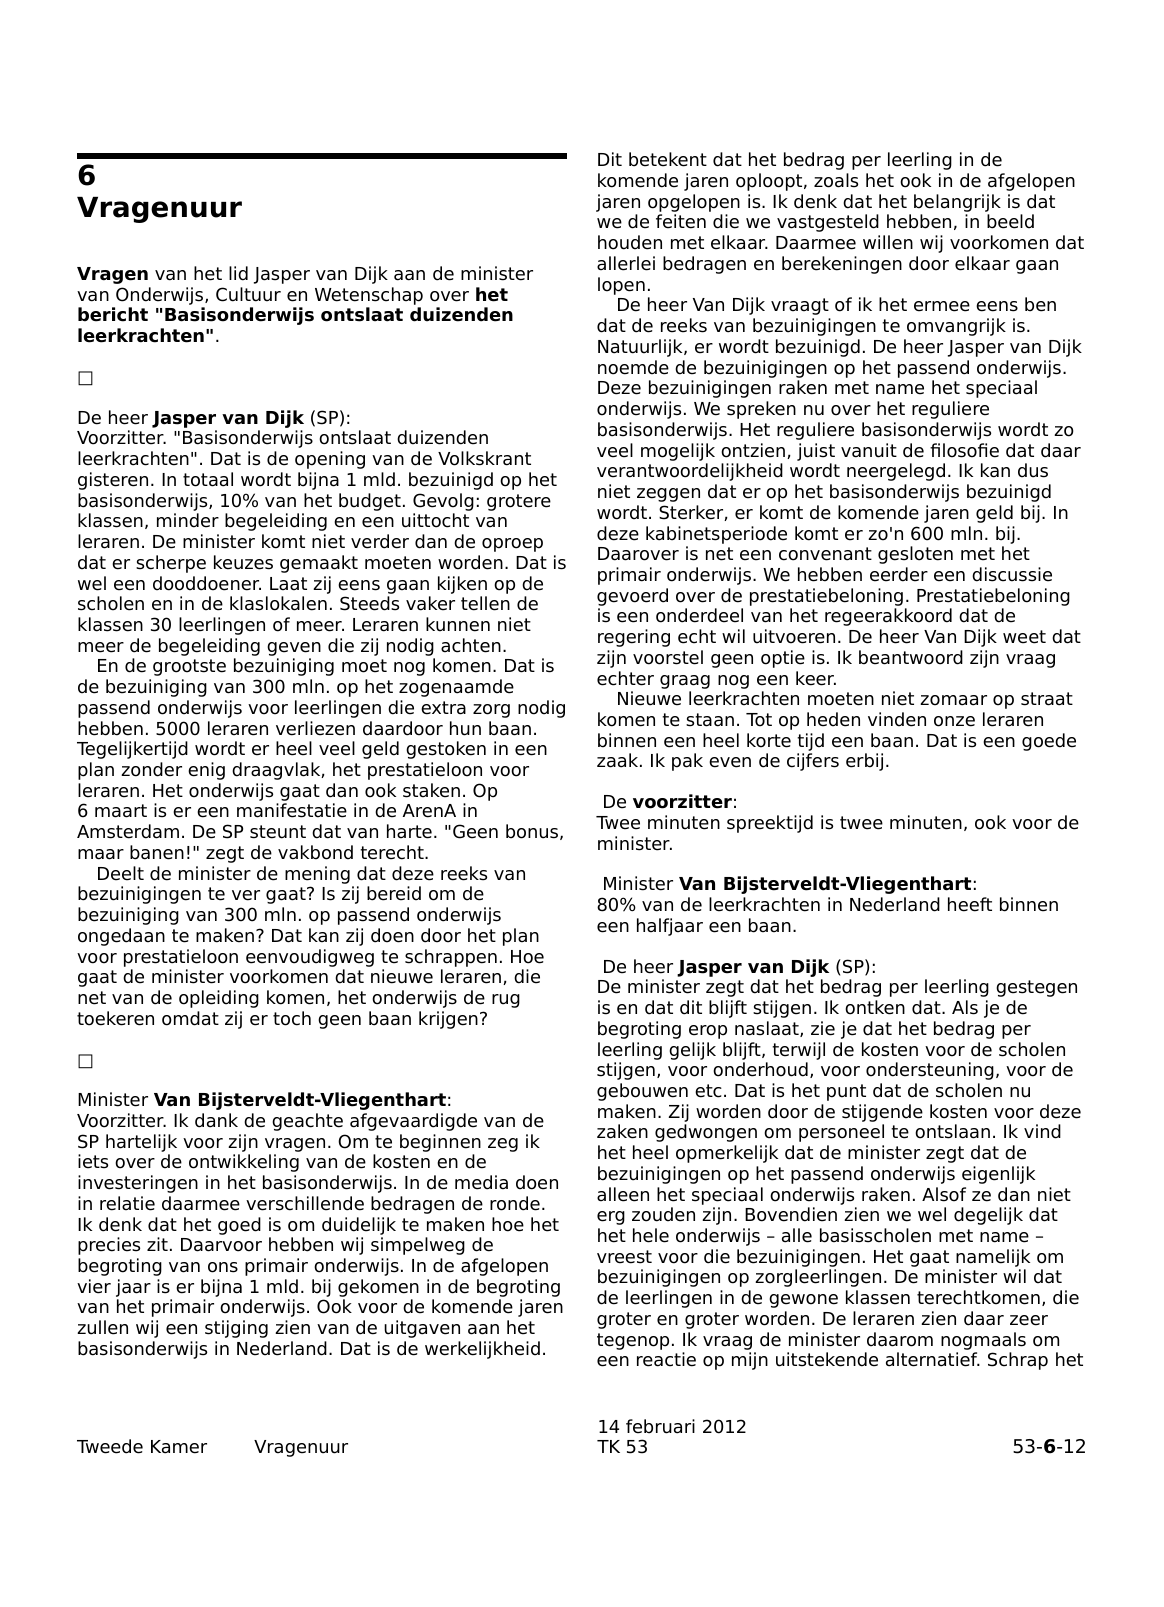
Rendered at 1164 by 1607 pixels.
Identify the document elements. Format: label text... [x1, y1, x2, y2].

text De heer Van Dijk vraagt of ik het ermee eens ben dat de reeks van bezuinigingen te omvangrijk is. Natuurlijk, er wordt bezuinigd. De heer Jasper van Dijk noemde de bezuinigingen op het passend onderwijs. Deze bezuinigingen raken met name het speciaal onderwijs. We spreken nu over het reguliere basisonderwijs. Het reguliere basisonderwijs wordt zo veel mogelijk ontzien, juist vanuit de filosofie dat daar verantwoordelijkheid wordt neergelegd. Ik kan dus niet zeggen dat er op het basisonderwijs bezuinigd wordt. Sterker, er komt de komende jaren geld bij. In deze kabinetsperiode komt er zo'n 600 mln. bij. Daarover is net een convenant gesloten met het primair onderwijs. We hebben eerder een discussie gevoerd over de prestatiebeloning. Prestatiebeloning is een onderdeel van het regeerakkoord dat de regering echt wil uitvoeren. De heer Van Dijk weet dat zijn voorstel geen optie is. Ik beantwoord zijn vraag echter graag nog een keer. [596, 295, 1087, 689]
text Voorzitter. Ik dank de geachte afgevaardigde van de SP hartelijk voor zijn vragen. Om te beginnen zeg ik iets over de ontwikkeling van de kosten en de investeringen in het basisonderwijs. In de media doen in relatie daarmee verschillende bedragen de ronde. Ik denk dat het goed is om duidelijk te maken hoe het precies zit. Daarvoor hebben wij simpelweg de begroting van ons primair onderwijs. In de afgelopen vier jaar is er bijna 1 mld. bij gekomen in de begroting van het primair onderwijs. Ook voor de komende jaren zullen wij een stijging zien van de uitgaven aan het basisonderwijs in Nederland. Dat is de werkelijkheid. [77, 1111, 567, 1359]
text 80% van de leerkrachten in Nederland heeft binnen een halfjaar een baan. [596, 895, 1087, 936]
text De heer Jasper van Dijk (SP): [596, 956, 1087, 977]
text Dit betekent dat het bedrag per leerling in de komende jaren oploopt, zoals het ook in de afgelopen jaren opgelopen is. Ik denk dat het belangrijk is dat we de feiten die we vastgesteld hebben, in beeld houden met elkaar. Daarmee willen wij voorkomen dat allerlei bedragen en berekeningen door elkaar gaan lopen. [596, 150, 1087, 295]
text Minister Van Bijsterveldt-Vliegenthart: [77, 1090, 567, 1111]
text Nieuwe leerkrachten moeten niet zomaar op straat komen te staan. Tot op heden vinden onze leraren binnen een heel korte tijd een baan. Dat is een goede zaak. Ik pak even de cijfers erbij. [596, 689, 1087, 772]
text Twee minuten spreektijd is twee minuten, ook voor de minister. [596, 813, 1087, 854]
text □ [77, 367, 567, 387]
text De voorzitter: [596, 792, 1087, 813]
text De heer Jasper van Dijk (SP): [77, 407, 567, 428]
text De minister zegt dat het bedrag per leerling gestegen is en dat dit blijft stijgen. Ik ontken dat. Als je de begroting erop naslaat, zie je dat het bedrag per leerling gelijk blijft, terwijl de kosten voor de scholen stijgen, voor onderhoud, voor ondersteuning, voor de gebouwen etc. Dat is het punt dat de scholen nu maken. Zij worden door de stijgende kosten voor deze zaken gedwongen om personeel te ontslaan. Ik vind het heel opmerkelijk dat de minister zegt dat de bezuinigingen op het passend onderwijs eigenlijk alleen het speciaal onderwijs raken. Alsof ze dan niet erg zouden zijn. Bovendien zien we wel degelijk dat het hele onderwijs – alle basisscholen met name – vreest voor die bezuinigingen. Het gaat namelijk om bezuinigingen op zorgleerlingen. De minister wil dat de leerlingen in de gewone klassen terechtkomen, die groter en groter worden. De leraren zien daar zeer tegenop. Ik vraag de minister daarom nogmaals om een reactie op mijn uitstekende alternatief. Schrap het [596, 977, 1087, 1371]
text Vragen van het lid Jasper van Dijk aan de minister van Onderwijs, Cultuur en Wetenschap over het bericht "Basisonderwijs ontslaat duizenden leerkrachten". [77, 264, 567, 347]
text Minister Van Bijsterveldt-Vliegenthart: [596, 874, 1087, 895]
text Voorzitter. "Basisonderwijs ontslaat duizenden leerkrachten". Dat is de opening van de Volkskrant gisteren. In totaal wordt bijna 1 mld. bezuinigd op het basisonderwijs, 10% van het budget. Gevolg: grotere klassen, minder begeleiding en een uittocht van leraren. De minister komt niet verder dan de oproep dat er scherpe keuzes gemaakt moeten worden. Dat is wel een dooddoener. Laat zij eens gaan kijken op de scholen en in de klaslokalen. Steeds vaker tellen de klassen 30 leerlingen of meer. Leraren kunnen niet meer de begeleiding geven die zij nodig achten. [77, 428, 567, 656]
text Deelt de minister de mening dat deze reeks van bezuinigingen te ver gaat? Is zij bereid om de bezuiniging van 300 mln. op passend onderwijs ongedaan te maken? Dat kan zij doen door het plan voor prestatieloon eenvoudigweg te schrappen. Hoe gaat de minister voorkomen dat nieuwe leraren, die net van de opleiding komen, het onderwijs de rug toekeren omdat zij er toch geen baan krijgen? [77, 863, 567, 1029]
text En de grootste bezuiniging moet nog komen. Dat is de bezuiniging van 300 mln. op het zogenaamde passend onderwijs voor leerlingen die extra zorg nodig hebben. 5000 leraren verliezen daardoor hun baan. Tegelijkertijd wordt er heel veel geld gestoken in een plan zonder enig draagvlak, het prestatieloon voor leraren. Het onderwijs gaat dan ook staken. Op 6 maart is er een manifestatie in de ArenA in Amsterdam. De SP steunt dat van harte. "Geen bonus, maar banen!" zegt de vakbond terecht. [77, 656, 567, 863]
title 6 Vragenuur [77, 159, 567, 224]
text □ [77, 1049, 567, 1070]
